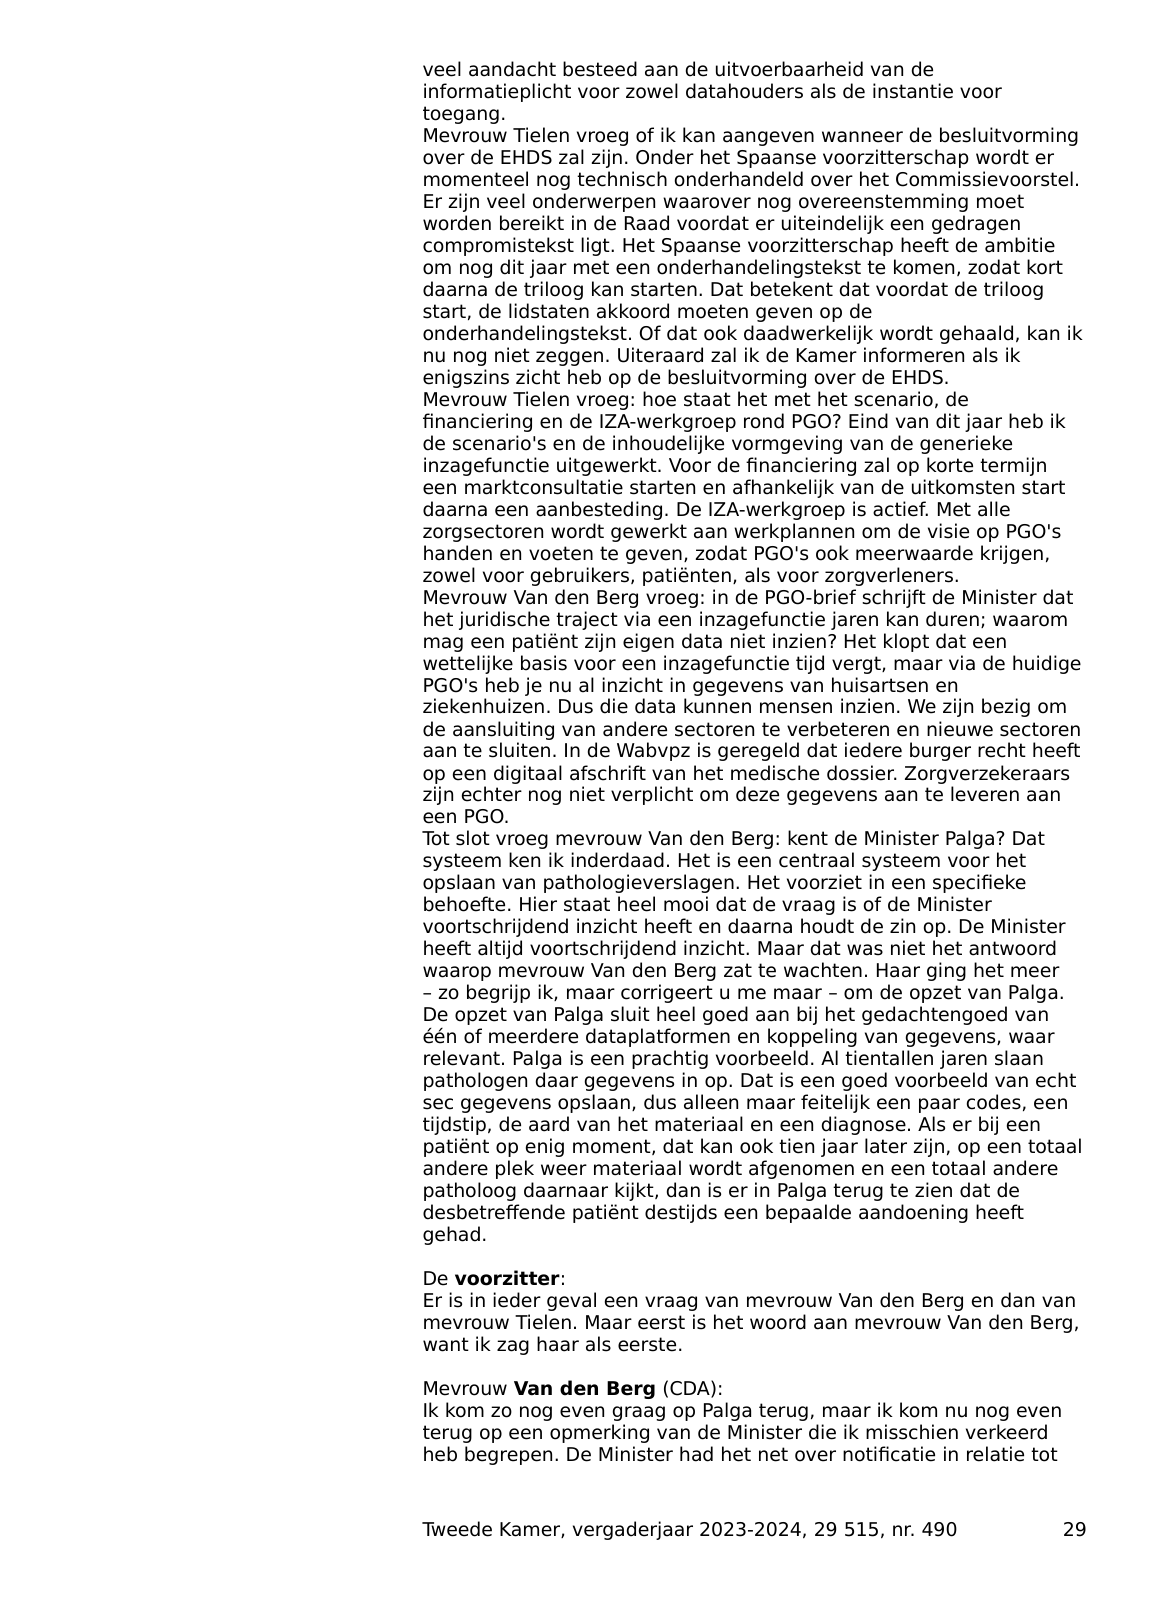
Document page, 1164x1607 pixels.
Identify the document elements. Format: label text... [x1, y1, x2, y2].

text Mevrouw Van den Berg vroeg: in de PGO-brief schrijft de Minister dat het juridische traject via een inzagefunctie jaren kan duren; waarom mag een patiënt zijn eigen data niet inzien? Het klopt dat een wettelijke basis voor een inzagefunctie tijd vergt, maar via de huidige PGO's heb je nu al inzicht in gegevens van huisartsen en ziekenhuizen. Dus die data kunnen mensen inzien. We zijn bezig om de aansluiting van andere sectoren te verbeteren en nieuwe sectoren aan te sluiten. In de Wabvpz is geregeld dat iedere burger recht heeft op een digitaal afschrift van het medische dossier. Zorgverzekeraars zijn echter nog niet verplicht om deze gegevens aan te leveren aan een PGO. [422, 587, 1087, 828]
text De voorzitter: [422, 1268, 1087, 1290]
text Tot slot vroeg mevrouw Van den Berg: kent de Minister Palga? Dat systeem ken ik inderdaad. Het is een centraal systeem voor het opslaan van pathologieverslagen. Het voorziet in een specifieke behoefte. Hier staat heel mooi dat de vraag is of de Minister voortschrijdend inzicht heeft en daarna houdt de zin op. De Minister heeft altijd voortschrijdend inzicht. Maar dat was niet het antwoord waarop mevrouw Van den Berg zat te wachten. Haar ging het meer – zo begrijp ik, maar corrigeert u me maar – om de opzet van Palga. De opzet van Palga sluit heel goed aan bij het gedachtengoed van één of meerdere dataplatformen en koppeling van gegevens, waar relevant. Palga is een prachtig voorbeeld. Al tientallen jaren slaan pathologen daar gegevens in op. Dat is een goed voorbeeld van echt sec gegevens opslaan, dus alleen maar feitelijk een paar codes, een tijdstip, de aard van het materiaal en een diagnose. Als er bij een patiënt op enig moment, dat kan ook tien jaar later zijn, op een totaal andere plek weer materiaal wordt afgenomen en een totaal andere patholoog daarnaar kijkt, dan is er in Palga terug te zien dat de desbetreffende patiënt destijds een bepaalde aandoening heeft gehad. [422, 828, 1087, 1246]
text Mevrouw Van den Berg (CDA): [422, 1378, 1087, 1400]
text Mevrouw Tielen vroeg of ik kan aangeven wanneer de besluitvorming over de EHDS zal zijn. Onder het Spaanse voorzitterschap wordt er momenteel nog technisch onderhandeld over het Commissievoorstel. Er zijn veel onderwerpen waarover nog overeenstemming moet worden bereikt in de Raad voordat er uiteindelijk een gedragen compromistekst ligt. Het Spaanse voorzitterschap heeft de ambitie om nog dit jaar met een onderhandelingstekst te komen, zodat kort daarna de triloog kan starten. Dat betekent dat voordat de triloog start, de lidstaten akkoord moeten geven op de onderhandelingstekst. Of dat ook daadwerkelijk wordt gehaald, kan ik nu nog niet zeggen. Uiteraard zal ik de Kamer informeren als ik enigszins zicht heb op de besluitvorming over de EHDS. [422, 125, 1087, 389]
text Mevrouw Tielen vroeg: hoe staat het met het scenario, de financiering en de IZA-werkgroep rond PGO? Eind van dit jaar heb ik de scenario's en de inhoudelijke vormgeving van de generieke inzagefunctie uitgewerkt. Voor de financiering zal op korte termijn een marktconsultatie starten en afhankelijk van de uitkomsten start daarna een aanbesteding. De IZA-werkgroep is actief. Met alle zorgsectoren wordt gewerkt aan werkplannen om de visie op PGO's handen en voeten te geven, zodat PGO's ook meerwaarde krijgen, zowel voor gebruikers, patiënten, als voor zorgverleners. [422, 389, 1087, 587]
text Er is in ieder geval een vraag van mevrouw Van den Berg en dan van mevrouw Tielen. Maar eerst is het woord aan mevrouw Van den Berg, want ik zag haar als eerste. [422, 1290, 1087, 1356]
text veel aandacht besteed aan de uitvoerbaarheid van de informatieplicht voor zowel datahouders als de instantie voor toegang. [422, 59, 1087, 125]
text Ik kom zo nog even graag op Palga terug, maar ik kom nu nog even terug op een opmerking van de Minister die ik misschien verkeerd heb begrepen. De Minister had het net over notificatie in relatie tot [422, 1400, 1087, 1466]
